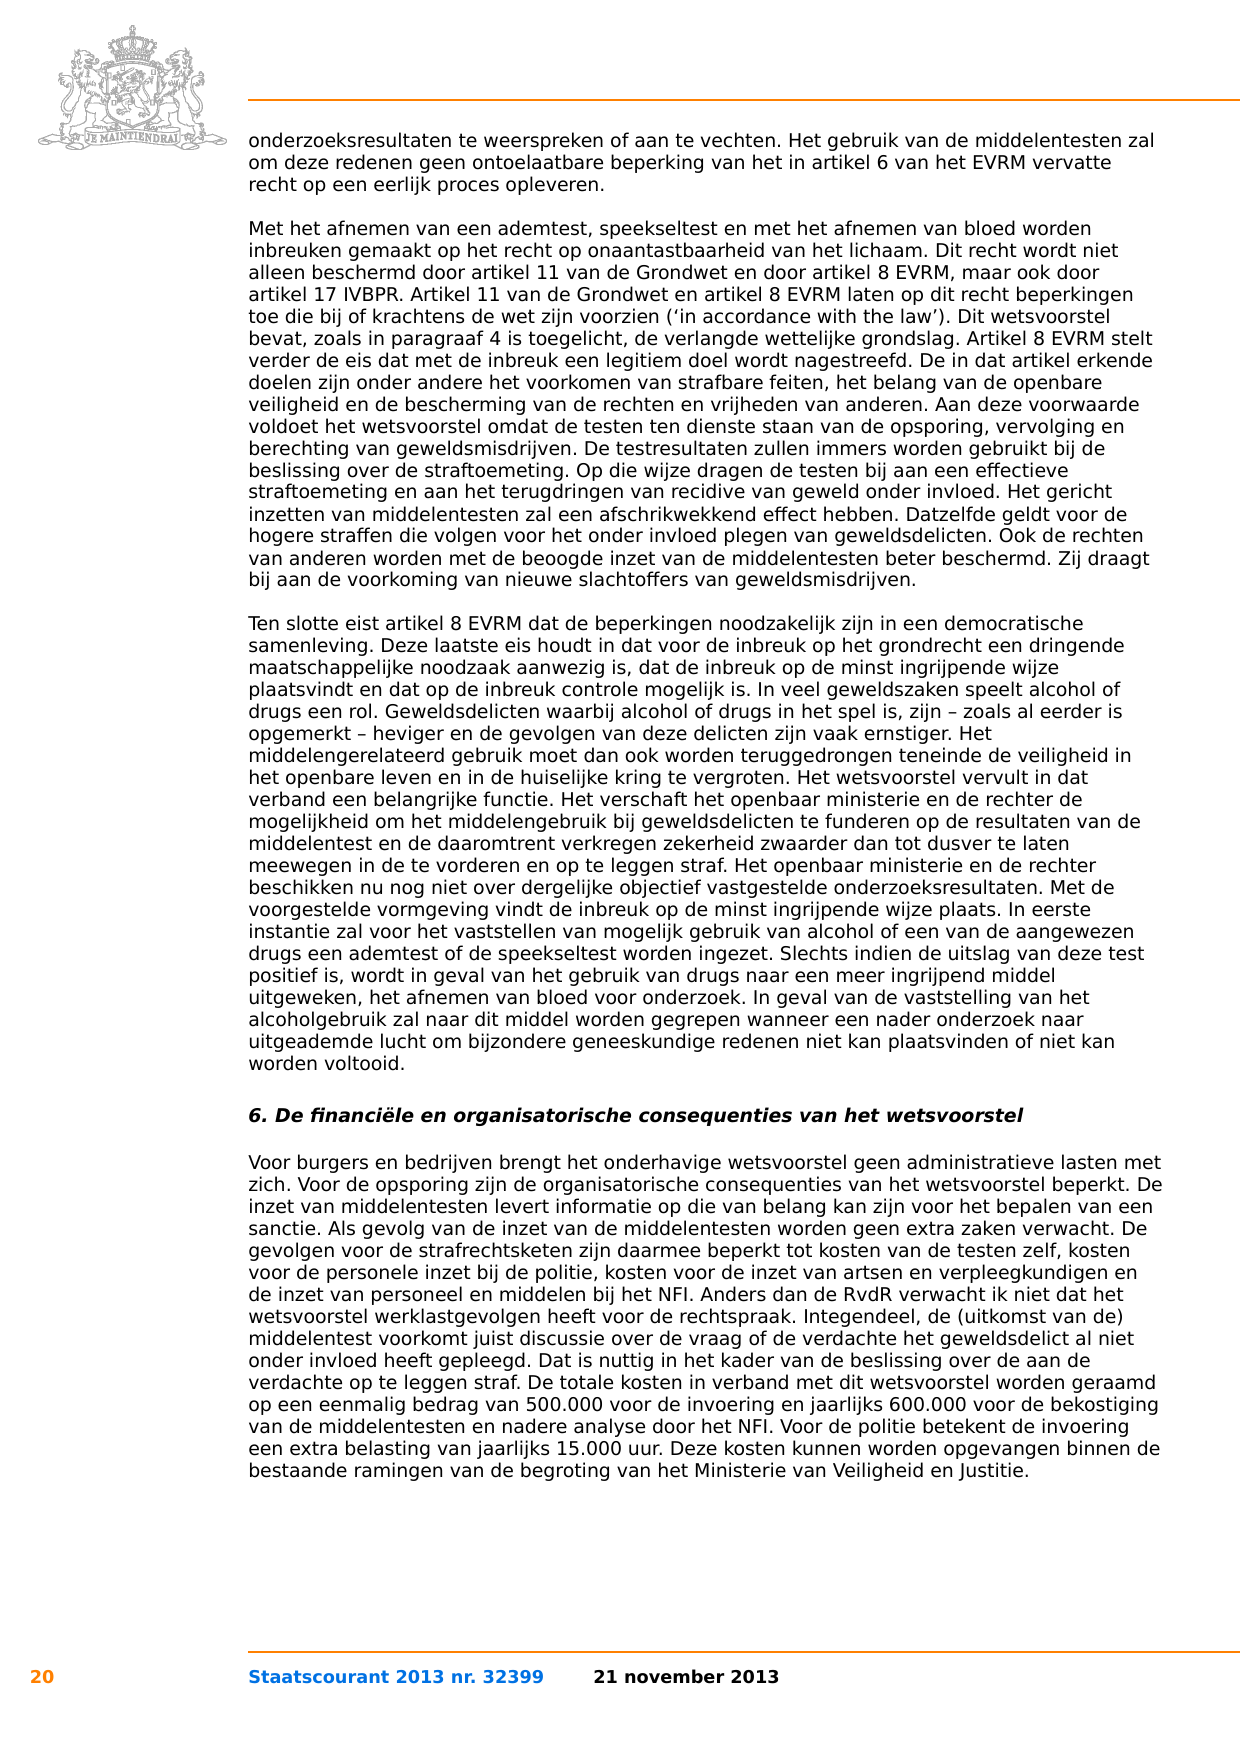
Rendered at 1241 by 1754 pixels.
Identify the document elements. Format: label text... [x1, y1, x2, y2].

text Met het afnemen van een ademtest, speekseltest en met het afnemen van bloed worden inbreuken gemaakt op het recht op onaantastbaarheid van het lichaam. Dit recht wordt niet alleen beschermd door artikel 11 van de Grondwet en door artikel 8 EVRM, maar ook door artikel 17 IVBPR. Artikel 11 van de Grondwet en artikel 8 EVRM laten op dit recht beperkingen toe die bij of krachtens de wet zijn voorzien (‘in accordance with the law’). Dit wetsvoorstel bevat, zoals in paragraaf 4 is toegelicht, de verlangde wettelijke grondslag. Artikel 8 EVRM stelt verder de eis dat met de inbreuk een legitiem doel wordt nagestreefd. De in dat artikel erkende doelen zijn onder andere het voorkomen van strafbare feiten, het belang van de openbare veiligheid en de bescherming van de rechten en vrijheden van anderen. Aan deze voorwaarde voldoet het wetsvoorstel omdat de testen ten dienste staan van de opsporing, vervolging en berechting van geweldsmisdrijven. De testresultaten zullen immers worden gebruikt bij de beslissing over de straftoemeting. Op die wijze dragen de testen bij aan een effectieve straftoemeting en aan het terugdringen van recidive van geweld onder invloed. Het gericht inzetten van middelentesten zal een afschrikwekkend effect hebben. Datzelfde geldt voor de hogere straffen die volgen voor het onder invloed plegen van geweldsdelicten. Ook de rechten van anderen worden met de beoogde inzet van de middelentesten beter beschermd. Zij draagt bij aan de voorkoming van nieuwe slachtoffers van geweldsmisdrijven. [248, 218, 1163, 591]
text Voor burgers en bedrijven brengt het onderhavige wetsvoorstel geen administratieve lasten met zich. Voor de opsporing zijn de organisatorische consequenties van het wetsvoorstel beperkt. De inzet van middelentesten levert informatie op die van belang kan zijn voor het bepalen van een sanctie. Als gevolg van de inzet van de middelentesten worden geen extra zaken verwacht. De gevolgen voor de strafrechtsketen zijn daarmee beperkt tot kosten van de testen zelf, kosten voor de personele inzet bij de politie, kosten voor de inzet van artsen en verpleegkundigen en de inzet van personeel en middelen bij het NFI. Anders dan de RvdR verwacht ik niet dat het wetsvoorstel werklastgevolgen heeft voor de rechtspraak. Integendeel, de (uitkomst van de) middelentest voorkomt juist discussie over de vraag of de verdachte het geweldsdelict al niet onder invloed heeft gepleegd. Dat is nuttig in het kader van de beslissing over de aan de verdachte op te leggen straf. De totale kosten in verband met dit wetsvoorstel worden geraamd op een eenmalig bedrag van 500.000 voor de invoering en jaarlijks 600.000 voor de bekostiging van de middelentesten en nadere analyse door het NFI. Voor de politie betekent de invoering een extra belasting van jaarlijks 15.000 uur. Deze kosten kunnen worden opgevangen binnen de bestaande ramingen van de begroting van het Ministerie van Veiligheid en Justitie. [248, 1152, 1163, 1481]
text Ten slotte eist artikel 8 EVRM dat de beperkingen noodzakelijk zijn in een democratische samenleving. Deze laatste eis houdt in dat voor de inbreuk op het grondrecht een dringende maatschappelijke noodzaak aanwezig is, dat de inbreuk op de minst ingrijpende wijze plaatsvindt en dat op de inbreuk controle mogelijk is. In veel geweldszaken speelt alcohol of drugs een rol. Geweldsdelicten waarbij alcohol of drugs in het spel is, zijn – zoals al eerder is opgemerkt – heviger en de gevolgen van deze delicten zijn vaak ernstiger. Het middelengerelateerd gebruik moet dan ook worden teruggedrongen teneinde de veiligheid in het openbare leven en in de huiselijke kring te vergroten. Het wetsvoorstel vervult in dat verband een belangrijke functie. Het verschaft het openbaar ministerie en de rechter de mogelijkheid om het middelengebruik bij geweldsdelicten te funderen op de resultaten van de middelentest en de daaromtrent verkregen zekerheid zwaarder dan tot dusver te laten meewegen in de te vorderen en op te leggen straf. Het openbaar ministerie en de rechter beschikken nu nog niet over dergelijke objectief vastgestelde onderzoeksresultaten. Met de voorgestelde vormgeving vindt de inbreuk op de minst ingrijpende wijze plaats. In eerste instantie zal voor het vaststellen van mogelijk gebruik van alcohol of een van de aangewezen drugs een ademtest of de speekseltest worden ingezet. Slechts indien de uitslag van deze test positief is, wordt in geval van het gebruik van drugs naar een meer ingrijpend middel uitgeweken, het afnemen van bloed voor onderzoek. In geval van de vaststelling van het alcoholgebruik zal naar dit middel worden gegrepen wanneer een nader onderzoek naar uitgeademde lucht om bijzondere geneeskundige redenen niet kan plaatsvinden of niet kan worden voltooid. [248, 613, 1163, 1075]
text onderzoeksresultaten te weerspreken of aan te vechten. Het gebruik van de middelentesten zal om deze redenen geen ontoelaatbare beperking van het in artikel 6 van het EVRM vervatte recht op een eerlijk proces opleveren. [248, 130, 1163, 196]
picture [38, 25, 227, 150]
subtitle 6. De financiële en organisatorische consequenties van het wetsvoorstel [248, 1105, 1163, 1127]
